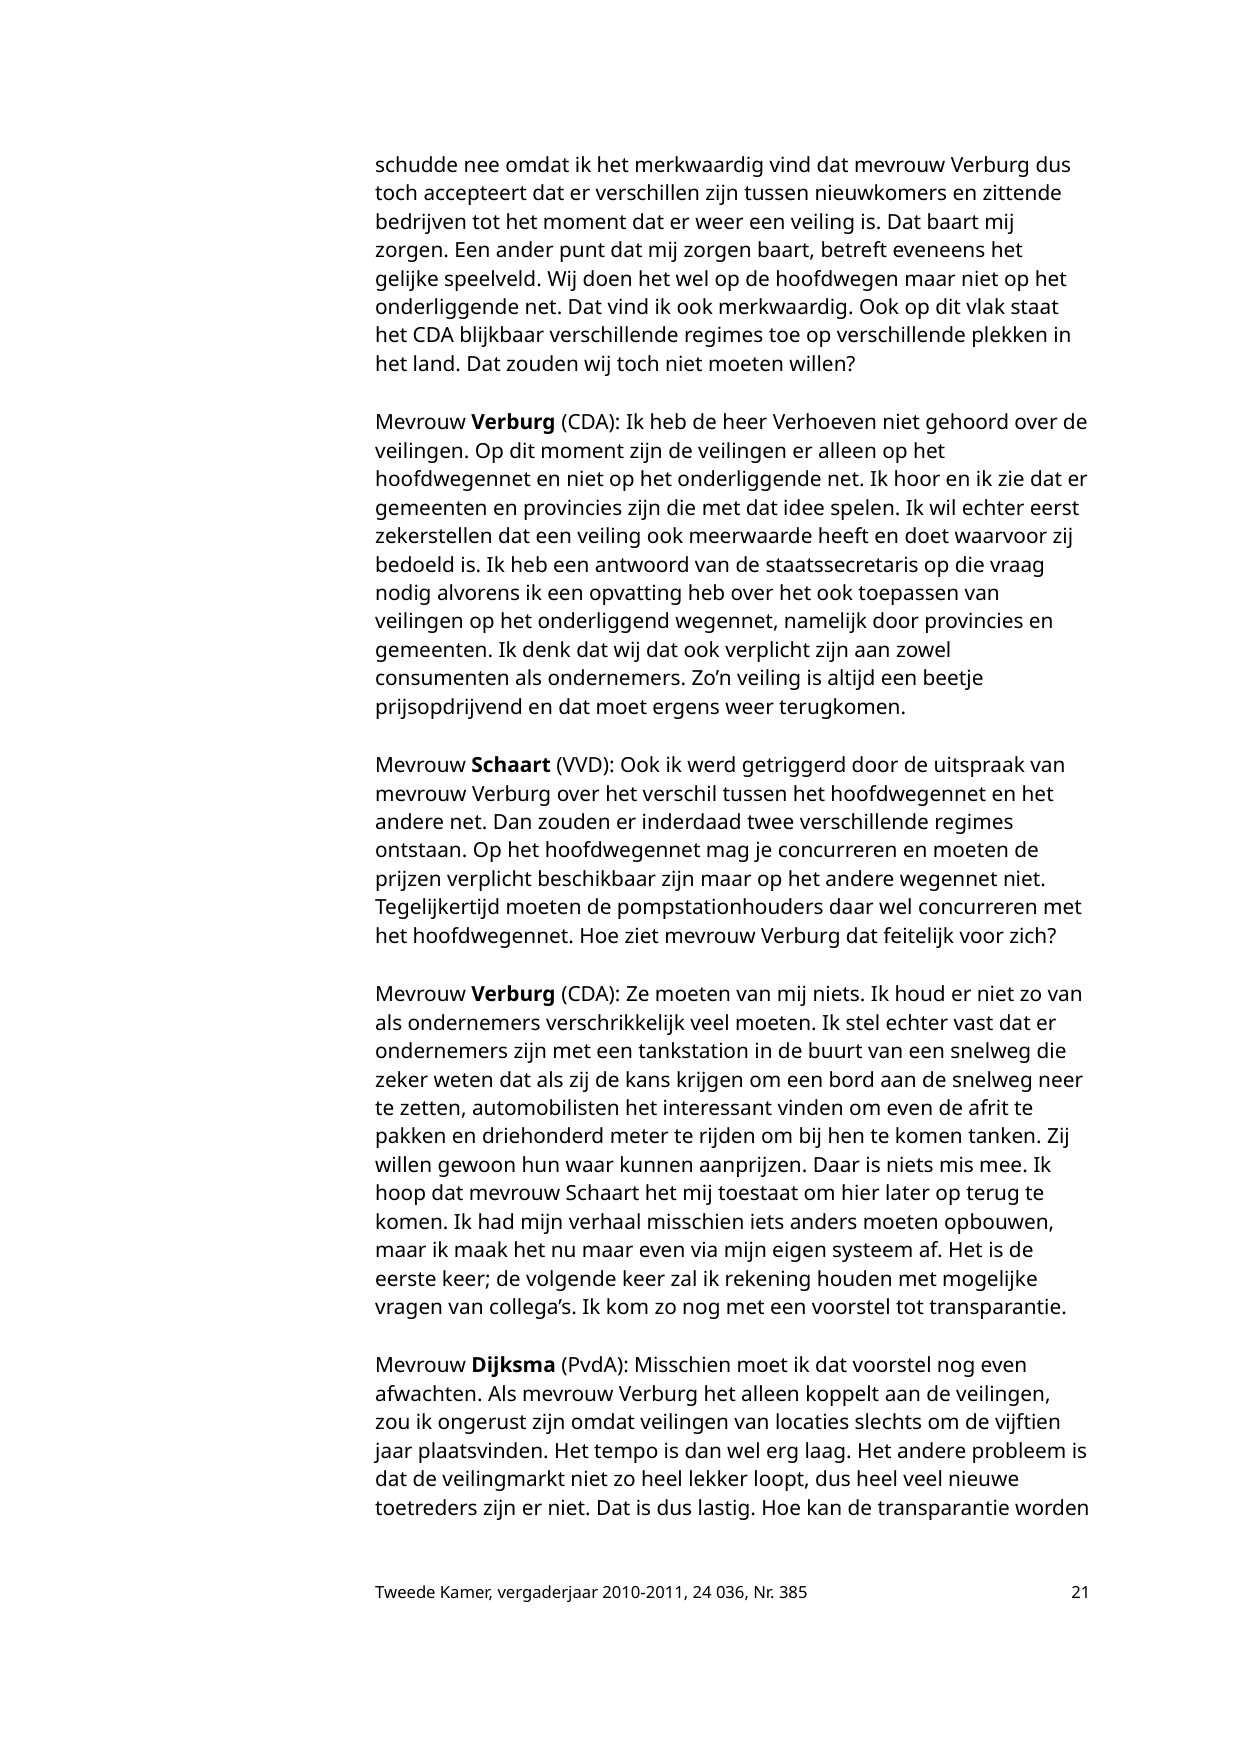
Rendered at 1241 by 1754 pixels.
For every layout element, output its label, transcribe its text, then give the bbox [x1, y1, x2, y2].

text Mevrouw Dijksma (PvdA): Misschien moet ik dat voorstel nog even afwachten. Als mevrouw Verburg het alleen koppelt aan de veilingen, zou ik ongerust zijn omdat veilingen van locaties slechts om de vijftien jaar plaatsvinden. Het tempo is dan wel erg laag. Het andere probleem is dat de veilingmarkt niet zo heel lekker loopt, dus heel veel nieuwe toetreders zijn er niet. Dat is dus lastig. Hoe kan de transparantie worden [375, 1351, 1090, 1521]
text Mevrouw Schaart (VVD): Ook ik werd getriggerd door de uitspraak van mevrouw Verburg over het verschil tussen het hoofdwegennet en het andere net. Dan zouden er inderdaad twee verschillende regimes ontstaan. Op het hoofdwegennet mag je concurreren en moeten de prijzen verplicht beschikbaar zijn maar op het andere wegennet niet. Tegelijkertijd moeten de pompstationhouders daar wel concurreren met het hoofdwegennet. Hoe ziet mevrouw Verburg dat feitelijk voor zich? [375, 750, 1090, 949]
text Mevrouw Verburg (CDA): Ik heb de heer Verhoeven niet gehoord over de veilingen. Op dit moment zijn de veilingen er alleen op het hoofdwegennet en niet op het onderliggende net. Ik hoor en ik zie dat er gemeenten en provincies zijn die met dat idee spelen. Ik wil echter eerst zekerstellen dat een veiling ook meerwaarde heeft en doet waarvoor zij bedoeld is. Ik heb een antwoord van de staatssecretaris op die vraag nodig alvorens ik een opvatting heb over het ook toepassen van veilingen op het onderliggend wegennet, namelijk door provincies en gemeenten. Ik denk dat wij dat ook verplicht zijn aan zowel consumenten als ondernemers. Zo’n veiling is altijd een beetje prijsopdrijvend en dat moet ergens weer terugkomen. [375, 407, 1090, 720]
text schudde nee omdat ik het merkwaardig vind dat mevrouw Verburg dus toch accepteert dat er verschillen zijn tussen nieuwkomers en zittende bedrijven tot het moment dat er weer een veiling is. Dat baart mij zorgen. Een ander punt dat mij zorgen baart, betreft eveneens het gelijke speelveld. Wij doen het wel op de hoofdwegen maar niet op het onderliggende net. Dat vind ik ook merkwaardig. Ook op dit vlak staat het CDA blijkbaar verschillende regimes toe op verschillende plekken in het land. Dat zouden wij toch niet moeten willen? [375, 150, 1090, 377]
text Mevrouw Verburg (CDA): Ze moeten van mij niets. Ik houd er niet zo van als ondernemers verschrikkelijk veel moeten. Ik stel echter vast dat er ondernemers zijn met een tankstation in de buurt van een snelweg die zeker weten dat als zij de kans krijgen om een bord aan de snelweg neer te zetten, automobilisten het interessant vinden om even de afrit te pakken en driehonderd meter te rijden om bij hen te komen tanken. Zij willen gewoon hun waar kunnen aanprijzen. Daar is niets mis mee. Ik hoop dat mevrouw Schaart het mij toestaat om hier later op terug te komen. Ik had mijn verhaal misschien iets anders moeten opbouwen, maar ik maak het nu maar even via mijn eigen systeem af. Het is de eerste keer; de volgende keer zal ik rekening houden met mogelijke vragen van collega’s. Ik kom zo nog met een voorstel tot transparantie. [375, 979, 1090, 1321]
